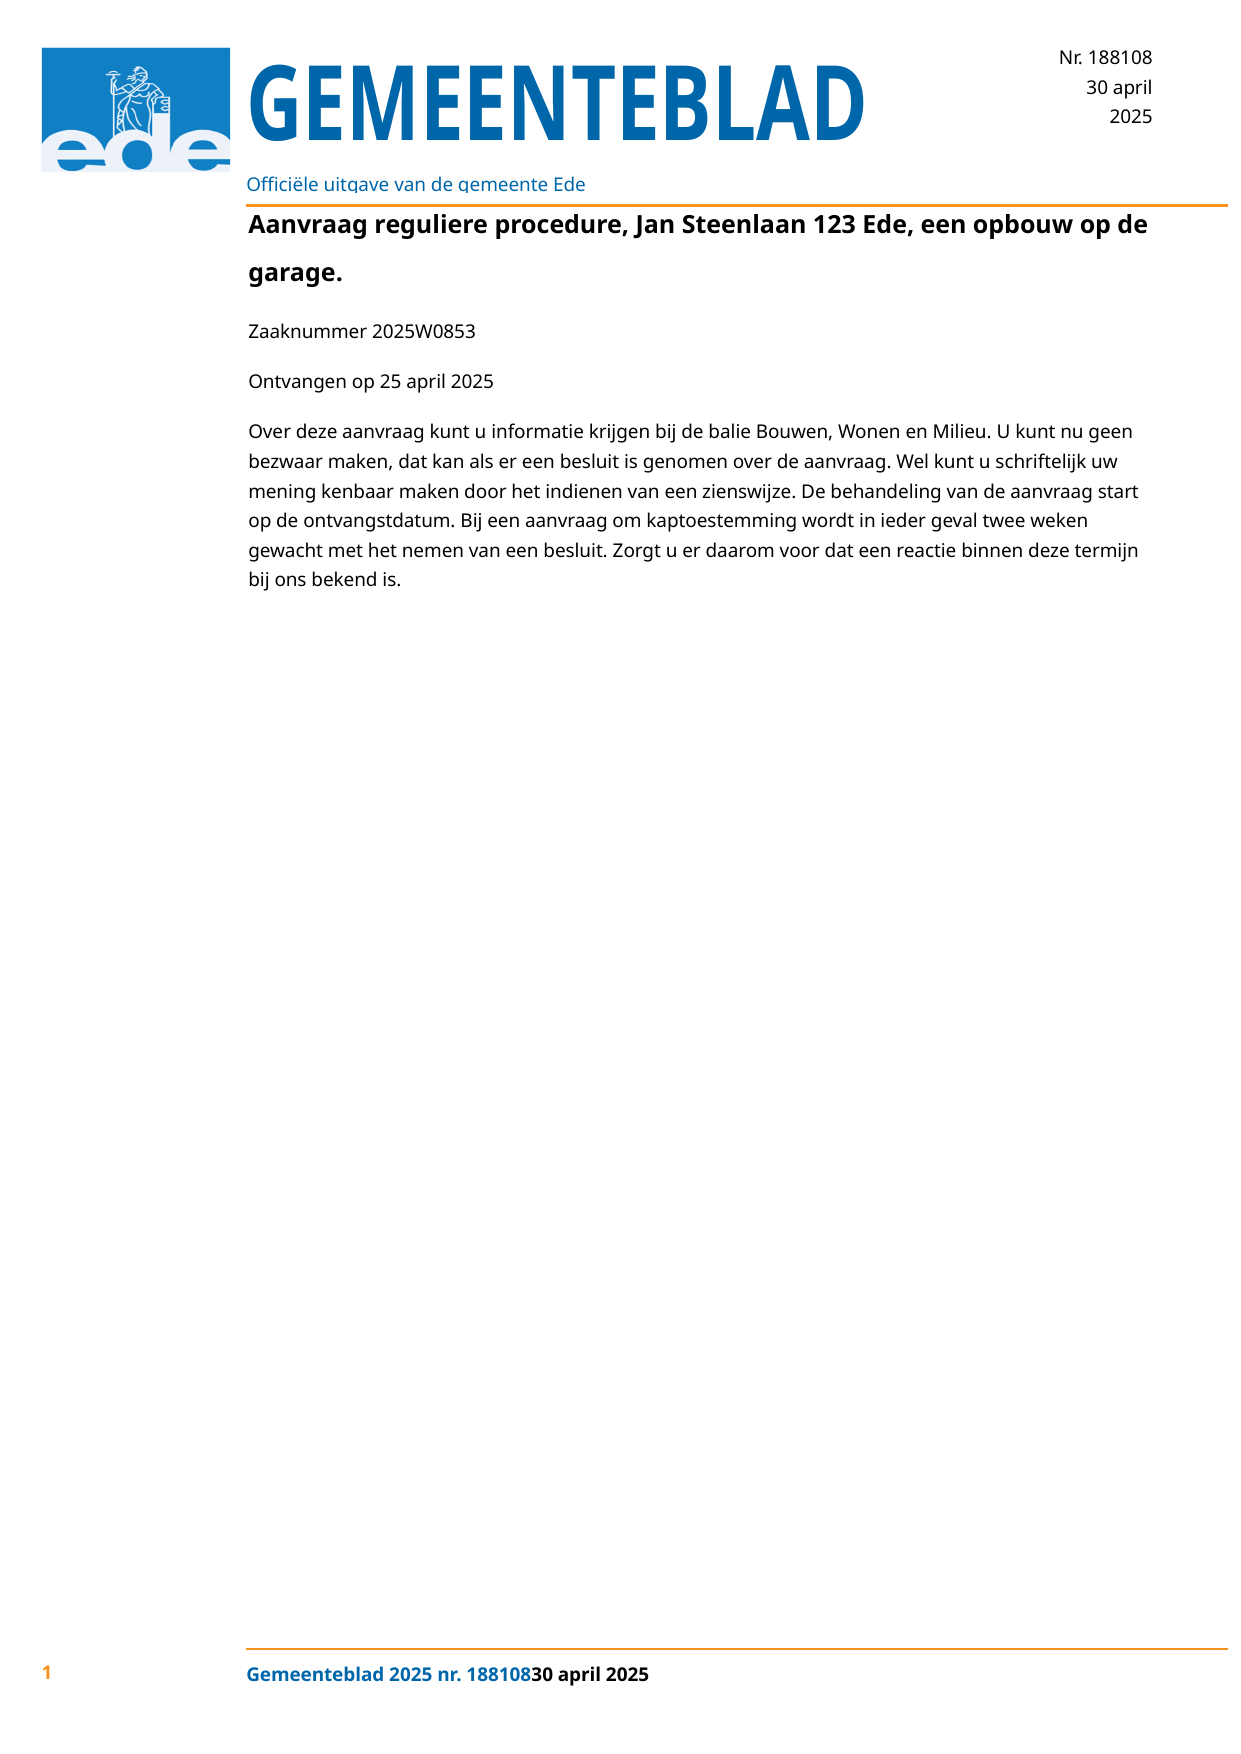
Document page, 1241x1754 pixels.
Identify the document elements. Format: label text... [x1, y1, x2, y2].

text Over deze aanvraag kunt u informatie krijgen bij de balie Bouwen, Wonen en Milieu. U kunt nu geen bezwaar maken, dat kan als er een besluit is genomen over de aanvraag. Wel kunt u schriftelijk uw mening kenbaar maken door het indienen van een zienswijze. De behandeling van de aanvraag start op de ontvangstdatum. Bij een aanvraag om kaptoestemming wordt in ieder geval twee weken gewacht met het nemen van een besluit. Zorgt u er daarom voor dat een reactie binnen deze termijn bij ons bekend is. [248, 419, 1152, 592]
text Zaaknummer 2025W0853 [248, 318, 1152, 344]
picture [41, 47, 231, 172]
text Ontvangen op 25 april 2025 [248, 368, 1152, 394]
text Aanvraag reguliere procedure, Jan Steenlaan 123 Ede, een opbouw op de garage. [248, 207, 1152, 288]
